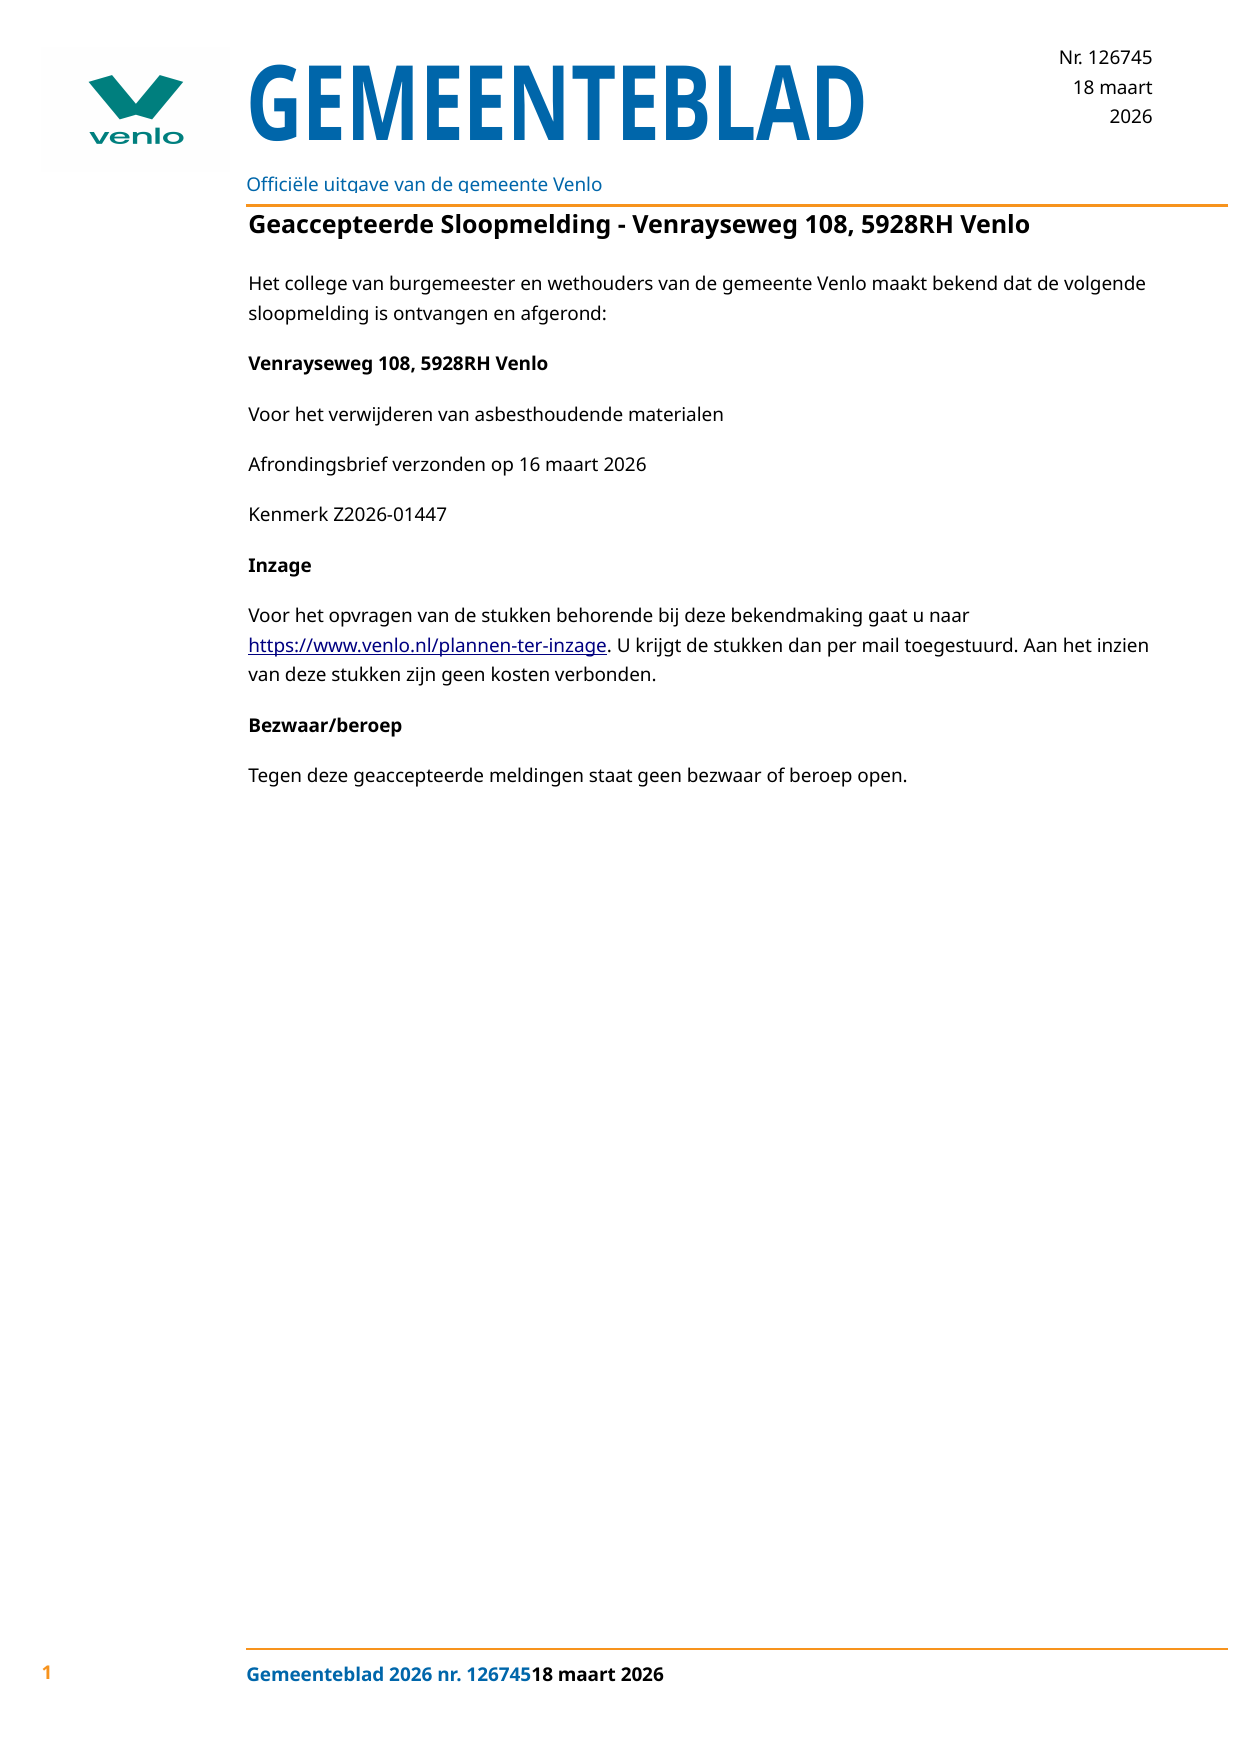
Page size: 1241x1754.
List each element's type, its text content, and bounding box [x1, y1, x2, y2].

text Het college van burgemeester en wethouders van de gemeente Venlo maakt bekend dat de volgende sloopmelding is ontvangen en afgerond: [248, 270, 1152, 326]
text Afrondingsbrief verzonden op 16 maart 2026 [248, 451, 1152, 477]
text Voor het verwijderen van asbesthoudende materialen [248, 401, 1152, 426]
text Bezwaar/beroep [248, 712, 1152, 738]
text Voor het opvragen van de stukken behorende bij deze bekendmaking gaat u naar https://www.venlo.nl/plannen-ter-inzage. U krijgt de stukken dan per mail toegestuurd. Aan het inzien van deze stukken zijn geen kosten verbonden. [248, 602, 1152, 687]
text Inzage [248, 552, 1152, 578]
text Geaccepteerde Sloopmelding - Venrayseweg 108, 5928RH Venlo [248, 207, 1152, 241]
text Venrayseweg 108, 5928RH Venlo [248, 350, 1152, 376]
picture [41, 47, 231, 172]
text Tegen deze geaccepteerde meldingen staat geen bezwaar of beroep open. [248, 762, 1152, 788]
text Kenmerk Z2026-01447 [248, 502, 1152, 527]
